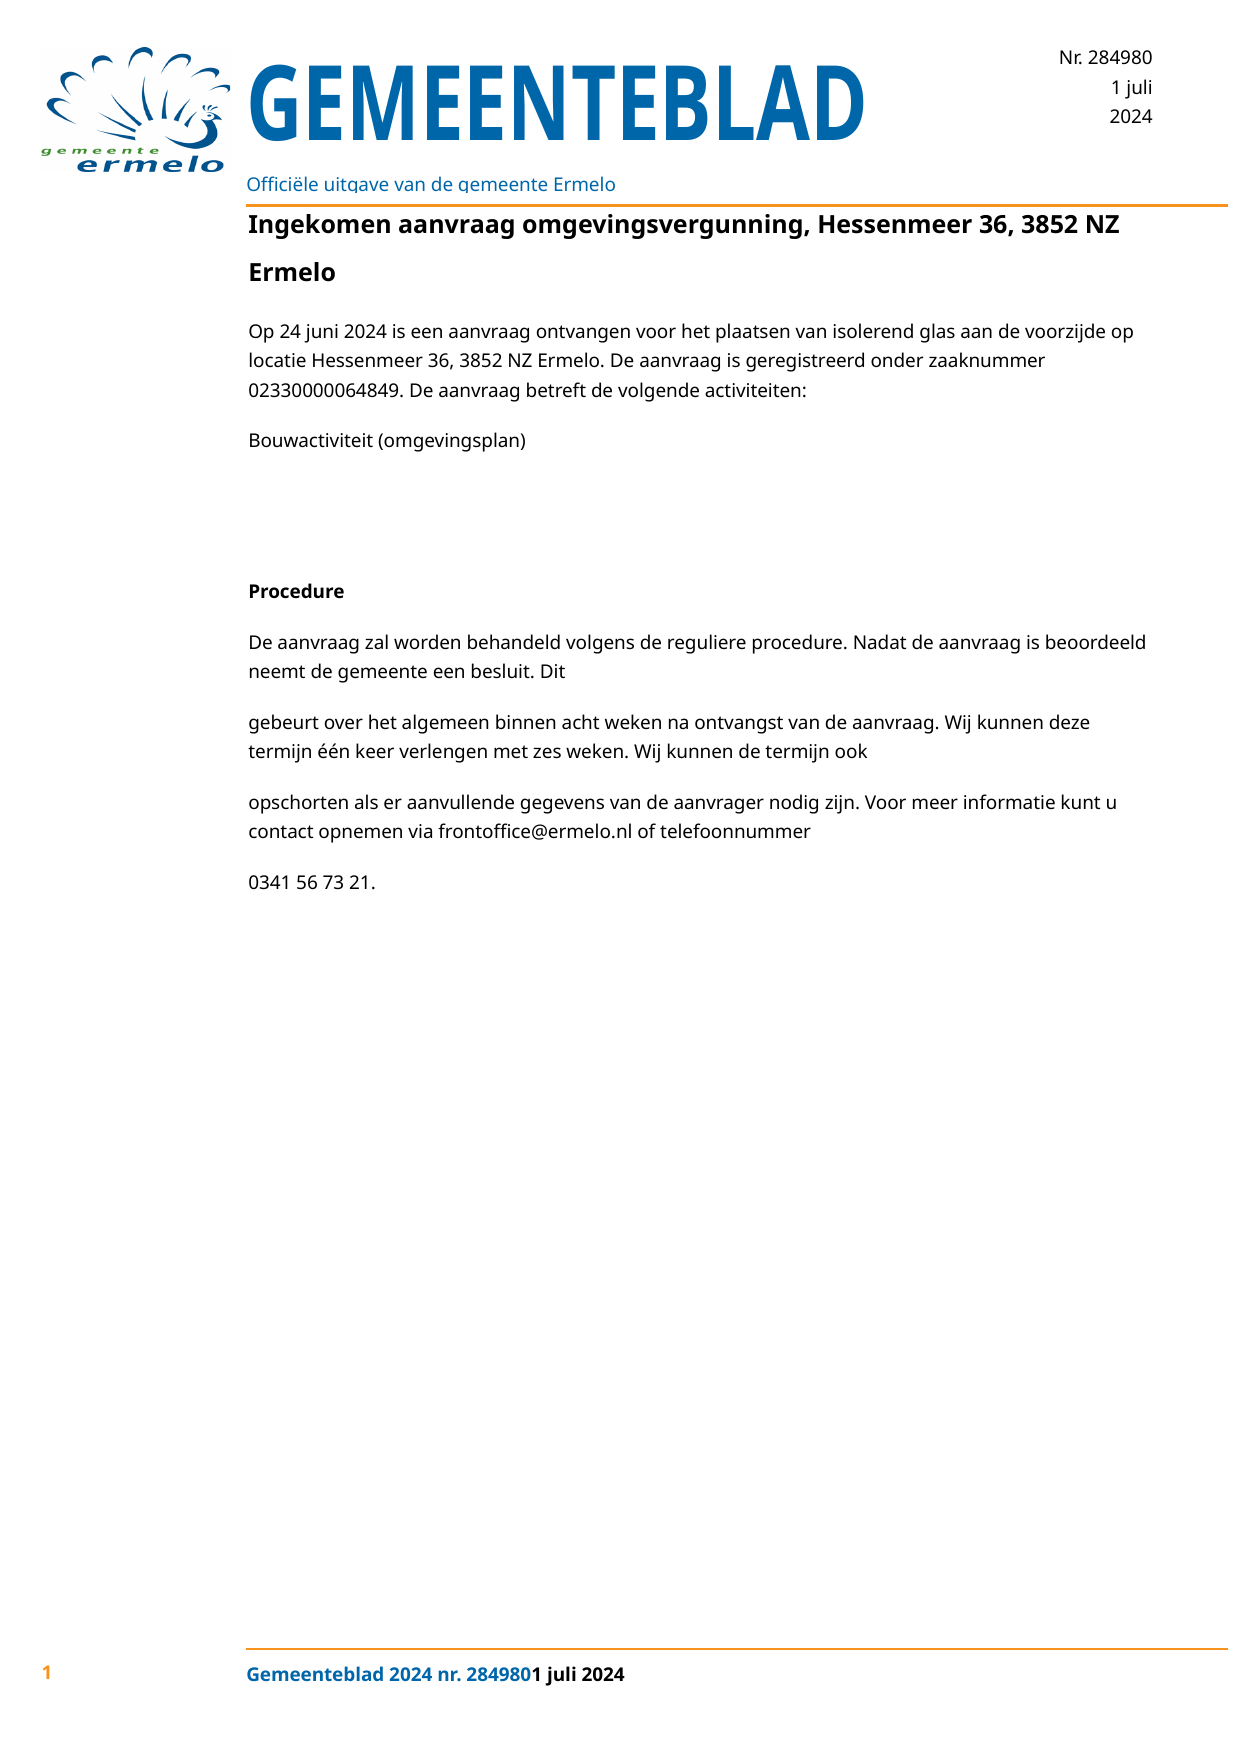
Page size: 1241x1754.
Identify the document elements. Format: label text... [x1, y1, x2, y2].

picture [41, 47, 231, 172]
text Ingekomen aanvraag omgevingsvergunning, Hessenmeer 36, 3852 NZ Ermelo [248, 207, 1152, 288]
text 0341 56 73 21. [248, 869, 1152, 895]
text opschorten als er aanvullende gegevens van de aanvrager nodig zijn. Voor meer informatie kunt u contact opnemen via frontoffice@ermelo.nl of telefoonnummer [248, 789, 1152, 844]
text gebeurt over het algemeen binnen acht weken na ontvangst van de aanvraag. Wij kunnen deze termijn één keer verlengen met zes weken. Wij kunnen de termijn ook [248, 709, 1152, 764]
text Bouwactiviteit (omgevingsplan) [248, 427, 1152, 453]
text De aanvraag zal worden behandeld volgens de reguliere procedure. Nadat de aanvraag is beoordeeld neemt de gemeente een besluit. Dit [248, 629, 1152, 684]
text Op 24 juni 2024 is een aanvraag ontvangen voor het plaatsen van isolerend glas aan de voorzijde op locatie Hessenmeer 36, 3852 NZ Ermelo. De aanvraag is geregistreerd onder zaaknummer 02330000064849. De aanvraag betreft de volgende activiteiten: [248, 318, 1152, 403]
text Procedure [248, 579, 1152, 604]
